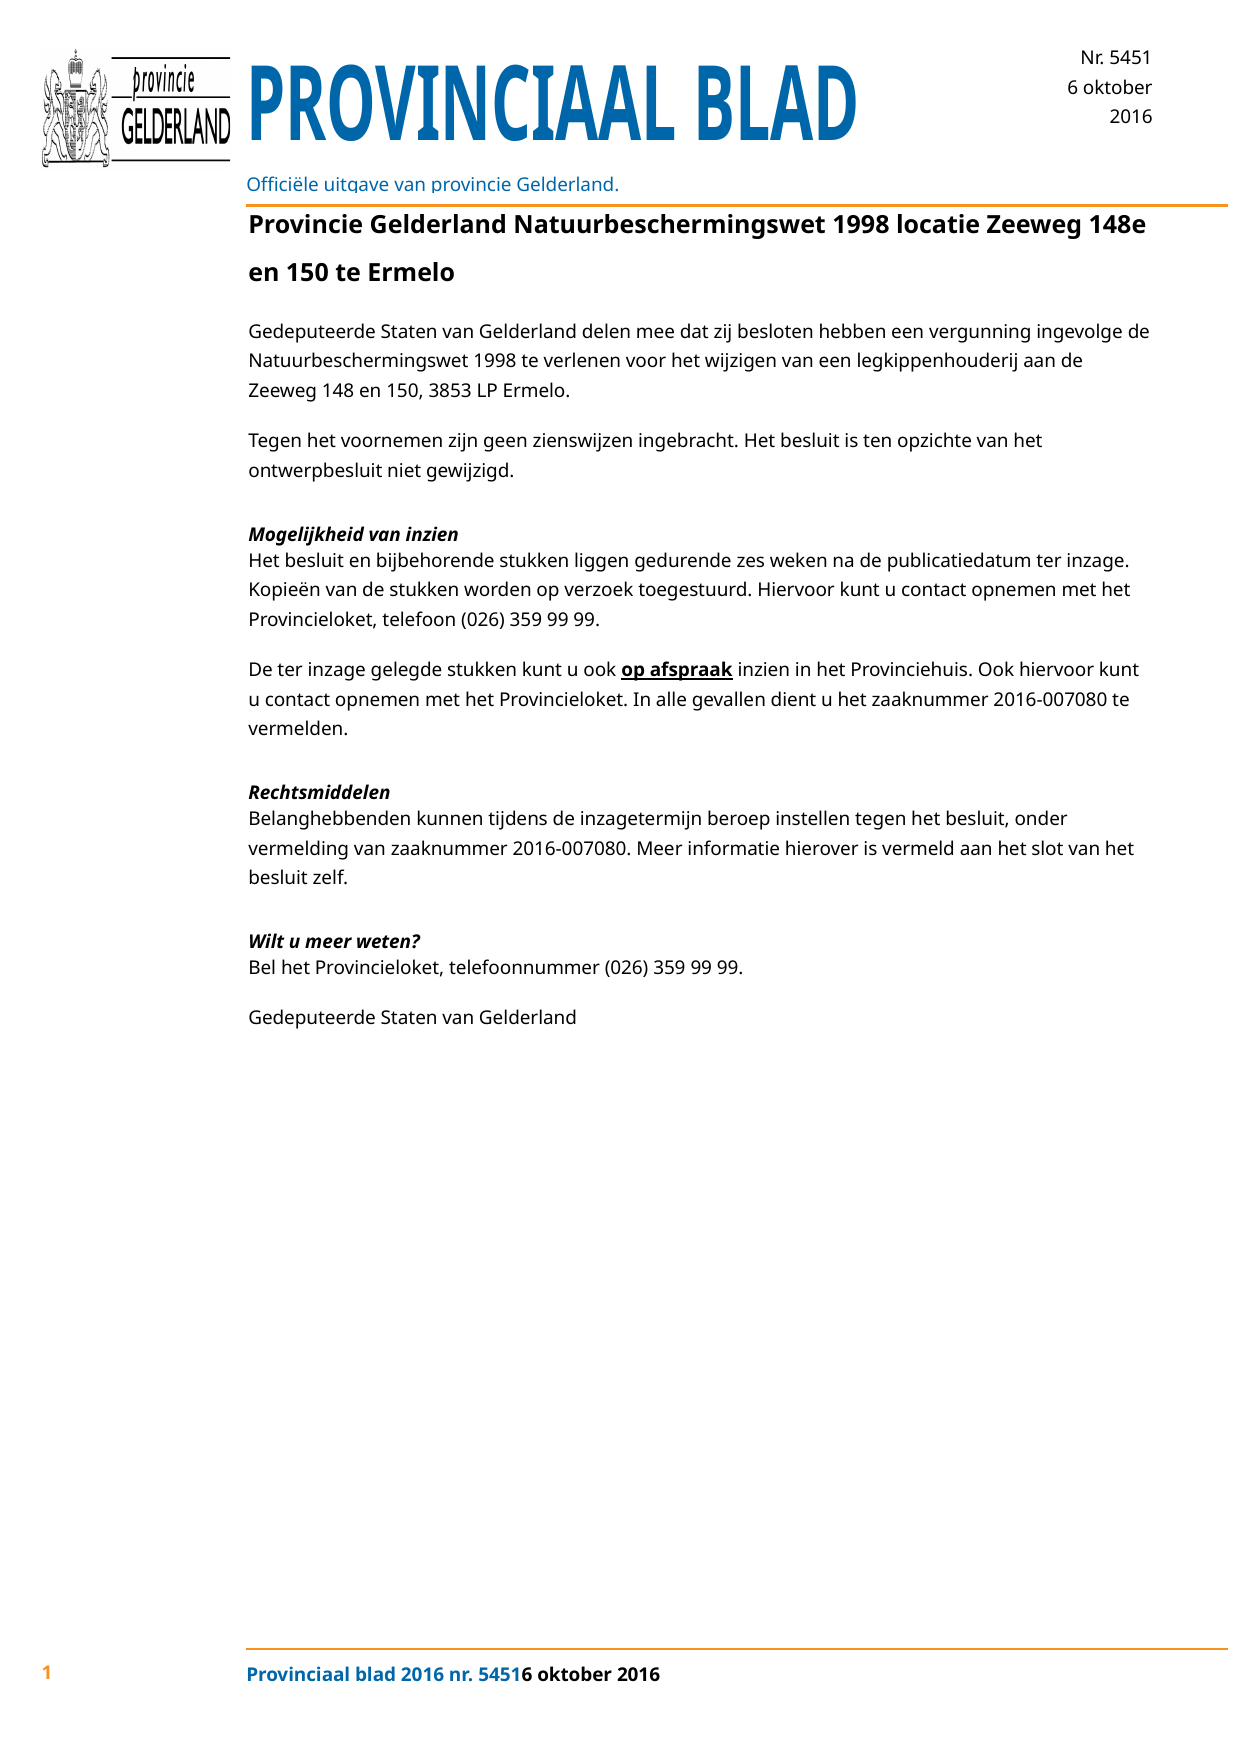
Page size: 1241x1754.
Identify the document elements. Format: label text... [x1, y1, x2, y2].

text Tegen het voornemen zijn geen zienswijzen ingebracht. Het besluit is ten opzichte van het ontwerpbesluit niet gewijzigd. [248, 427, 1152, 483]
text Gedeputeerde Staten van Gelderland delen mee dat zij besloten hebben een vergunning ingevolge de Natuurbeschermingswet 1998 te verlenen voor het wijzigen van een legkippenhouderij aan de Zeeweg 148 en 150, 3853 LP Ermelo. [248, 318, 1152, 403]
text Mogelijkheid van inzien [248, 521, 1152, 547]
text De ter inzage gelegde stukken kunt u ook op afspraak inzien in het Provinciehuis. Ook hiervoor kunt u contact opnemen met het Provincieloket. In alle gevallen dient u het zaaknummer 2016-007080 te vermelden. [248, 656, 1152, 741]
text Het besluit en bijbehorende stukken liggen gedurende zes weken na de publicatiedatum ter inzage. Kopieën van de stukken worden op verzoek toegestuurd. Hiervoor kunt u contact opnemen met het Provincieloket, telefoon (026) 359 99 99. [248, 547, 1152, 632]
text Wilt u meer weten? [248, 928, 1152, 954]
text Belanghebbenden kunnen tijdens de inzagetermijn beroep instellen tegen het besluit, onder vermelding van zaaknummer 2016-007080. Meer informatie hierover is vermeld aan het slot van het besluit zelf. [248, 805, 1152, 890]
picture [41, 47, 231, 172]
text Rechtsmiddelen [248, 779, 1152, 805]
text Gedeputeerde Staten van Gelderland [248, 1004, 1152, 1030]
text Bel het Provincieloket, telefoonnummer (026) 359 99 99. [248, 954, 1152, 980]
text Provincie Gelderland Natuurbeschermingswet 1998 locatie Zeeweg 148e en 150 te Ermelo [248, 207, 1152, 288]
